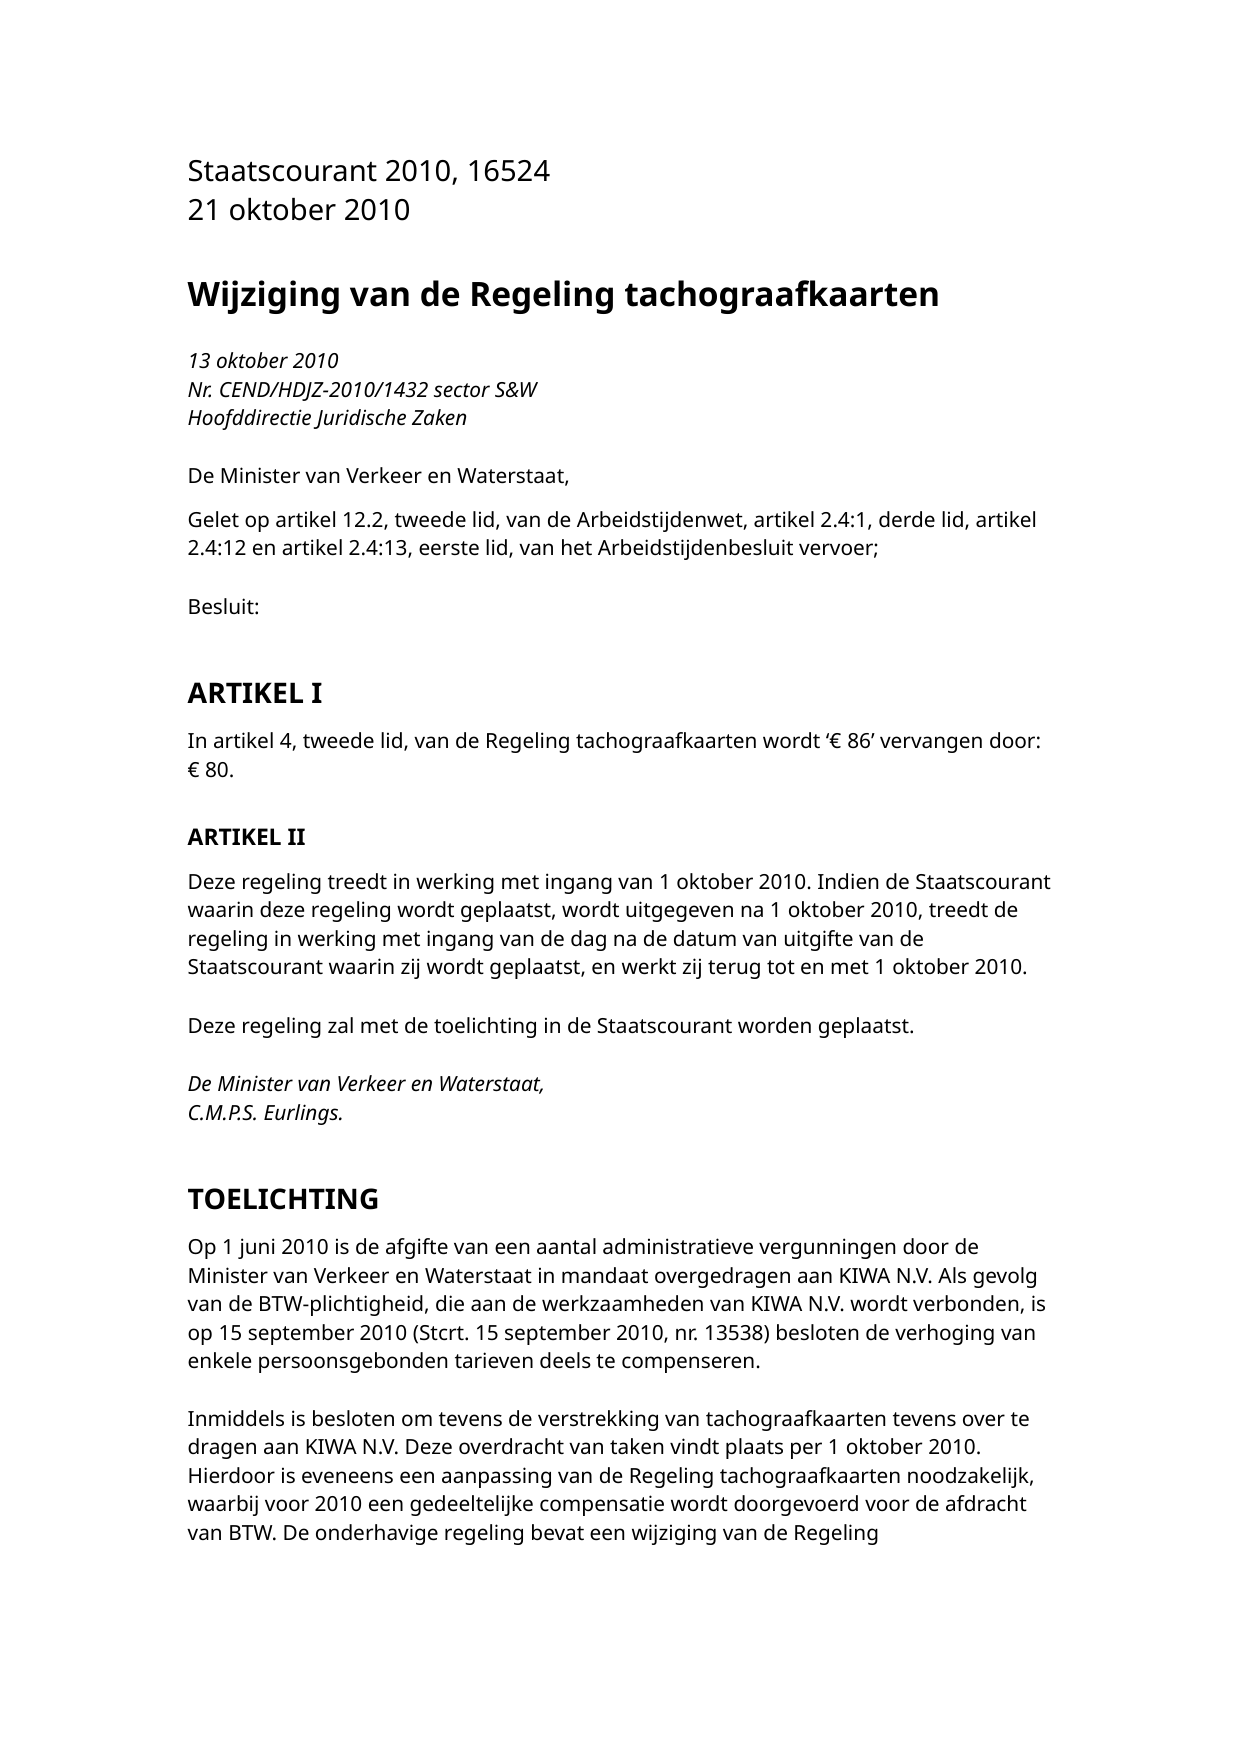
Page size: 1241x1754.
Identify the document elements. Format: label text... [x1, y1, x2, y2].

text Gelet op artikel 12.2, tweede lid, van de Arbeidstijdenwet, artikel 2.4:1, derde lid, artikel 2.4:12 en artikel 2.4:13, eerste lid, van het Arbeidstijdenbesluit vervoer; [187, 505, 1053, 562]
text Besluit: [187, 592, 1053, 620]
text Op 1 juni 2010 is de afgifte van een aantal administratieve vergunningen door de Minister van Verkeer en Waterstaat in mandaat overgedragen aan KIWA N.V. Als gevolg van de BTW-plichtigheid, die aan de werkzaamheden van KIWA N.V. wordt verbonden, is op 15 september 2010 (Stcrt. 15 september 2010, nr. 13538) besloten de verhoging van enkele persoonsgebonden tarieven deels te compenseren. [187, 1232, 1053, 1374]
text Hoofddirectie Juridische Zaken [187, 403, 1053, 432]
subtitle ARTIKEL I [187, 673, 1053, 712]
subtitle TOELICHTING [187, 1179, 1053, 1217]
text De Minister van Verkeer en Waterstaat, [187, 1069, 1053, 1098]
text In artikel 4, tweede lid, van de Regeling tachograafkaarten wordt ‘€ 86’ vervangen door: € 80. [187, 727, 1053, 783]
subtitle Wijziging van de Regeling tachograafkaarten [187, 271, 1053, 316]
text Inmiddels is besloten om tevens de verstrekking van tachograafkaarten tevens over te dragen aan KIWA N.V. Deze overdracht van taken vindt plaats per 1 oktober 2010. Hierdoor is eveneens een aanpassing van de Regeling tachograafkaarten noodzakelijk, waarbij voor 2010 een gedeeltelijke compensatie wordt doorgevoerd voor de afdracht van BTW. De onderhavige regeling bevat een wijziging van de Regeling [187, 1404, 1053, 1546]
text Deze regeling zal met de toelichting in de Staatscourant worden geplaatst. [187, 1011, 1053, 1039]
text C.M.P.S. Eurlings. [187, 1098, 1053, 1126]
text 21 oktober 2010 [187, 190, 1053, 229]
text Deze regeling treedt in werking met ingang van 1 oktober 2010. Indien de Staatscourant waarin deze regeling wordt geplaatst, wordt uitgegeven na 1 oktober 2010, treedt de regeling in werking met ingang van de dag na de datum van uitgifte van de Staatscourant waarin zij wordt geplaatst, en werkt zij terug tot en met 1 oktober 2010. [187, 867, 1053, 981]
subtitle ARTIKEL II [187, 821, 1053, 852]
text De Minister van Verkeer en Waterstaat, [187, 462, 1053, 490]
text 13 oktober 2010 [187, 346, 1053, 375]
text Staatscourant 2010, 16524 [187, 150, 1053, 190]
text Nr. CEND/HDJZ-2010/1432 sector S&W [187, 375, 1053, 403]
